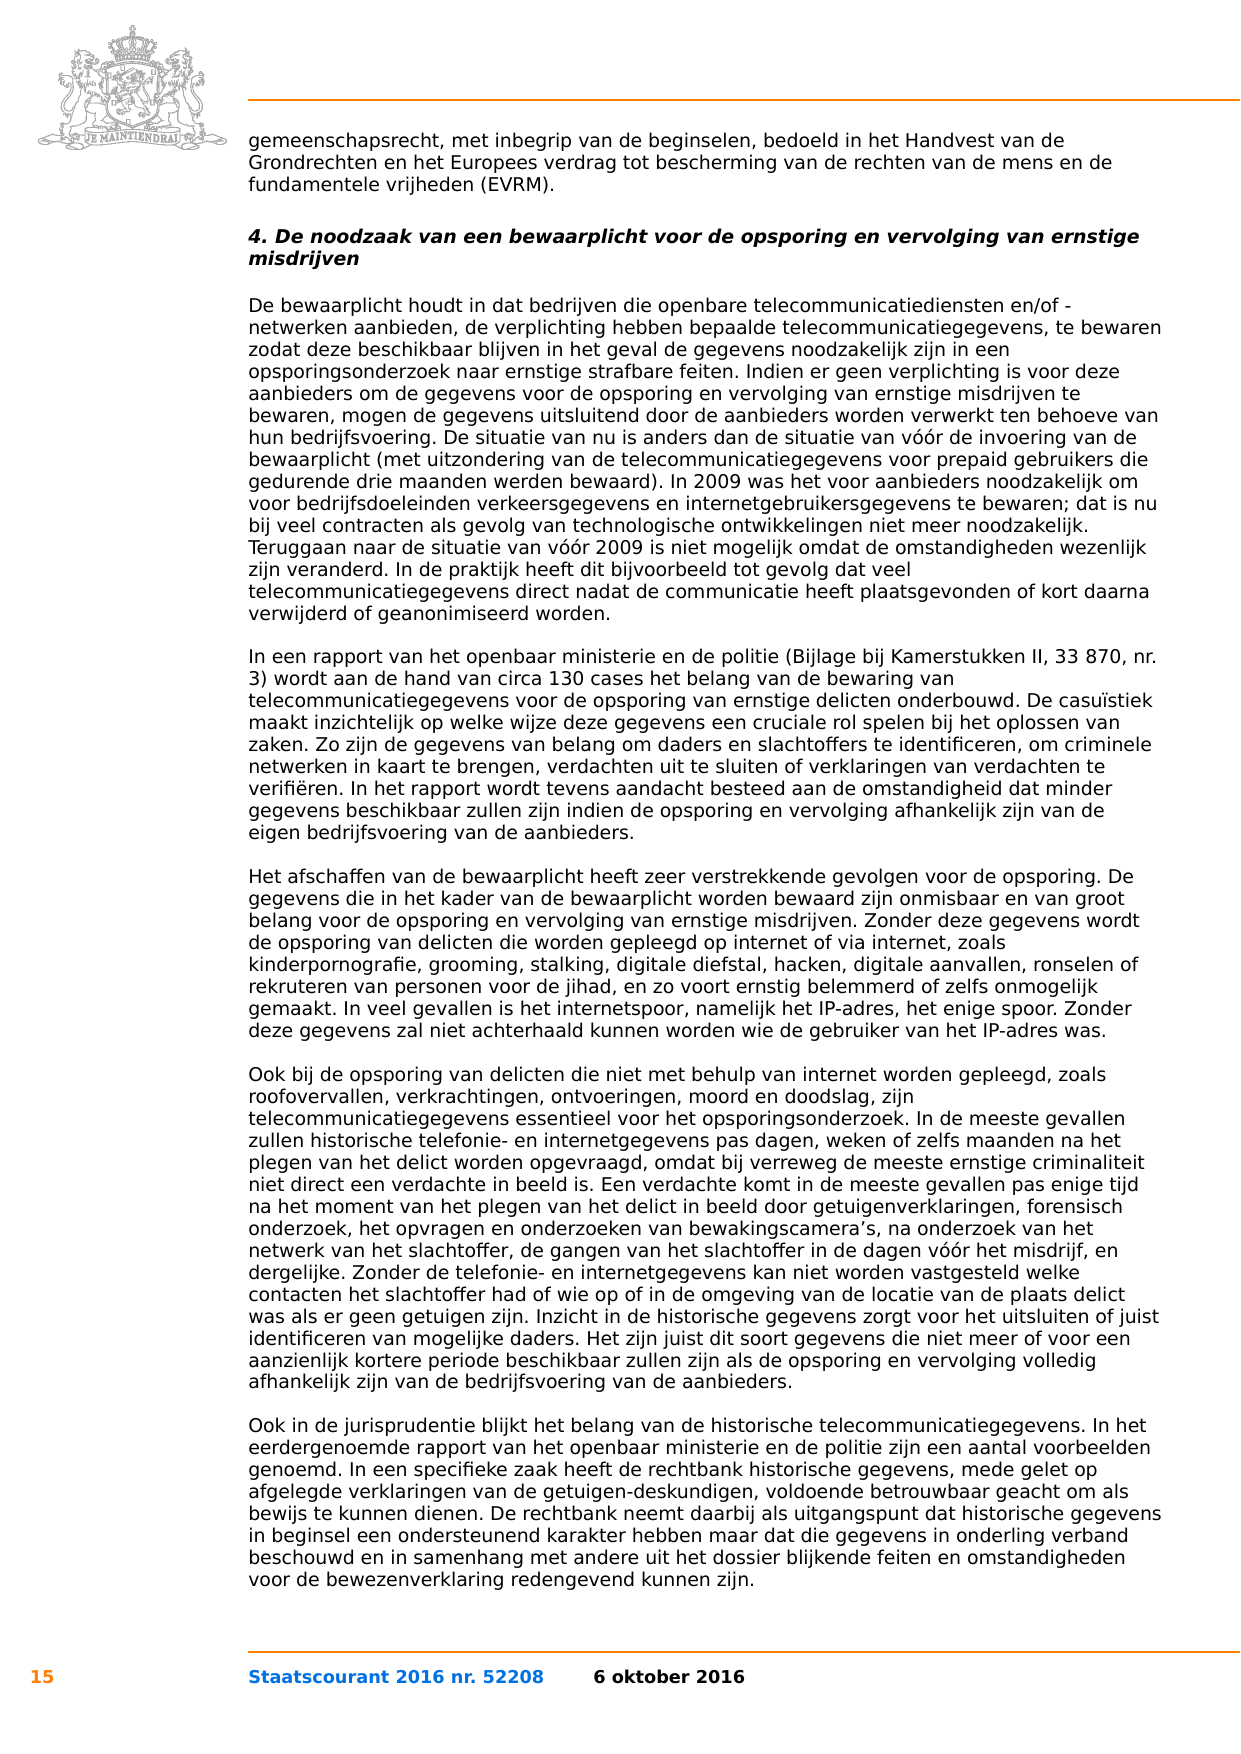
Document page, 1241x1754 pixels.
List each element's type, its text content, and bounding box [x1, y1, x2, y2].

text gemeenschapsrecht, met inbegrip van de beginselen, bedoeld in het Handvest van de Grondrechten en het Europees verdrag tot bescherming van de rechten van de mens en de fundamentele vrijheden (EVRM). [248, 130, 1163, 196]
subtitle 4. De noodzaak van een bewaarplicht voor de opsporing en vervolging van ernstige misdrijven [248, 226, 1163, 270]
text Ook bij de opsporing van delicten die niet met behulp van internet worden gepleegd, zoals roofovervallen, verkrachtingen, ontvoeringen, moord en doodslag, zijn telecommunicatiegegevens essentieel voor het opsporingsonderzoek. In de meeste gevallen zullen historische telefonie- en internetgegevens pas dagen, weken of zelfs maanden na het plegen van het delict worden opgevraagd, omdat bij verreweg de meeste ernstige criminaliteit niet direct een verdachte in beeld is. Een verdachte komt in de meeste gevallen pas enige tijd na het moment van het plegen van het delict in beeld door getuigenverklaringen, forensisch onderzoek, het opvragen en onderzoeken van bewakingscamera’s, na onderzoek van het netwerk van het slachtoffer, de gangen van het slachtoffer in de dagen vóór het misdrijf, en dergelijke. Zonder de telefonie- en internetgegevens kan niet worden vastgesteld welke contacten het slachtoffer had of wie op of in de omgeving van de locatie van de plaats delict was als er geen getuigen zijn. Inzicht in de historische gegevens zorgt voor het uitsluiten of juist identificeren van mogelijke daders. Het zijn juist dit soort gegevens die niet meer of voor een aanzienlijk kortere periode beschikbaar zullen zijn als de opsporing en vervolging volledig afhankelijk zijn van de bedrijfsvoering van de aanbieders. [248, 1064, 1163, 1393]
text De bewaarplicht houdt in dat bedrijven die openbare telecommunicatiediensten en/of -netwerken aanbieden, de verplichting hebben bepaalde telecommunicatiegegevens, te bewaren zodat deze beschikbaar blijven in het geval de gegevens noodzakelijk zijn in een opsporingsonderzoek naar ernstige strafbare feiten. Indien er geen verplichting is voor deze aanbieders om de gegevens voor de opsporing en vervolging van ernstige misdrijven te bewaren, mogen de gegevens uitsluitend door de aanbieders worden verwerkt ten behoeve van hun bedrijfsvoering. De situatie van nu is anders dan de situatie van vóór de invoering van de bewaarplicht (met uitzondering van de telecommunicatiegegevens voor prepaid gebruikers die gedurende drie maanden werden bewaard). In 2009 was het voor aanbieders noodzakelijk om voor bedrijfsdoeleinden verkeersgegevens en internetgebruikersgegevens te bewaren; dat is nu bij veel contracten als gevolg van technologische ontwikkelingen niet meer noodzakelijk. Teruggaan naar de situatie van vóór 2009 is niet mogelijk omdat de omstandigheden wezenlijk zijn veranderd. In de praktijk heeft dit bijvoorbeeld tot gevolg dat veel telecommunicatiegegevens direct nadat de communicatie heeft plaatsgevonden of kort daarna verwijderd of geanonimiseerd worden. [248, 295, 1163, 624]
text In een rapport van het openbaar ministerie en de politie (Bijlage bij Kamerstukken II, 33 870, nr. 3) wordt aan de hand van circa 130 cases het belang van de bewaring van telecommunicatiegegevens voor de opsporing van ernstige delicten onderbouwd. De casuïstiek maakt inzichtelijk op welke wijze deze gegevens een cruciale rol spelen bij het oplossen van zaken. Zo zijn de gegevens van belang om daders en slachtoffers te identificeren, om criminele netwerken in kaart te brengen, verdachten uit te sluiten of verklaringen van verdachten te verifiëren. In het rapport wordt tevens aandacht besteed aan de omstandigheid dat minder gegevens beschikbaar zullen zijn indien de opsporing en vervolging afhankelijk zijn van de eigen bedrijfsvoering van de aanbieders. [248, 646, 1163, 844]
text Ook in de jurisprudentie blijkt het belang van de historische telecommunicatiegegevens. In het eerdergenoemde rapport van het openbaar ministerie en de politie zijn een aantal voorbeelden genoemd. In een specifieke zaak heeft de rechtbank historische gegevens, mede gelet op afgelegde verklaringen van de getuigen-deskundigen, voldoende betrouwbaar geacht om als bewijs te kunnen dienen. De rechtbank neemt daarbij als uitgangspunt dat historische gegevens in beginsel een ondersteunend karakter hebben maar dat die gegevens in onderling verband beschouwd en in samenhang met andere uit het dossier blijkende feiten en omstandigheden voor de bewezenverklaring redengevend kunnen zijn. [248, 1415, 1163, 1591]
text Het afschaffen van de bewaarplicht heeft zeer verstrekkende gevolgen voor de opsporing. De gegevens die in het kader van de bewaarplicht worden bewaard zijn onmisbaar en van groot belang voor de opsporing en vervolging van ernstige misdrijven. Zonder deze gegevens wordt de opsporing van delicten die worden gepleegd op internet of via internet, zoals kinderpornografie, grooming, stalking, digitale diefstal, hacken, digitale aanvallen, ronselen of rekruteren van personen voor de jihad, en zo voort ernstig belemmerd of zelfs onmogelijk gemaakt. In veel gevallen is het internetspoor, namelijk het IP-adres, het enige spoor. Zonder deze gegevens zal niet achterhaald kunnen worden wie de gebruiker van het IP-adres was. [248, 866, 1163, 1042]
picture [38, 25, 227, 150]
